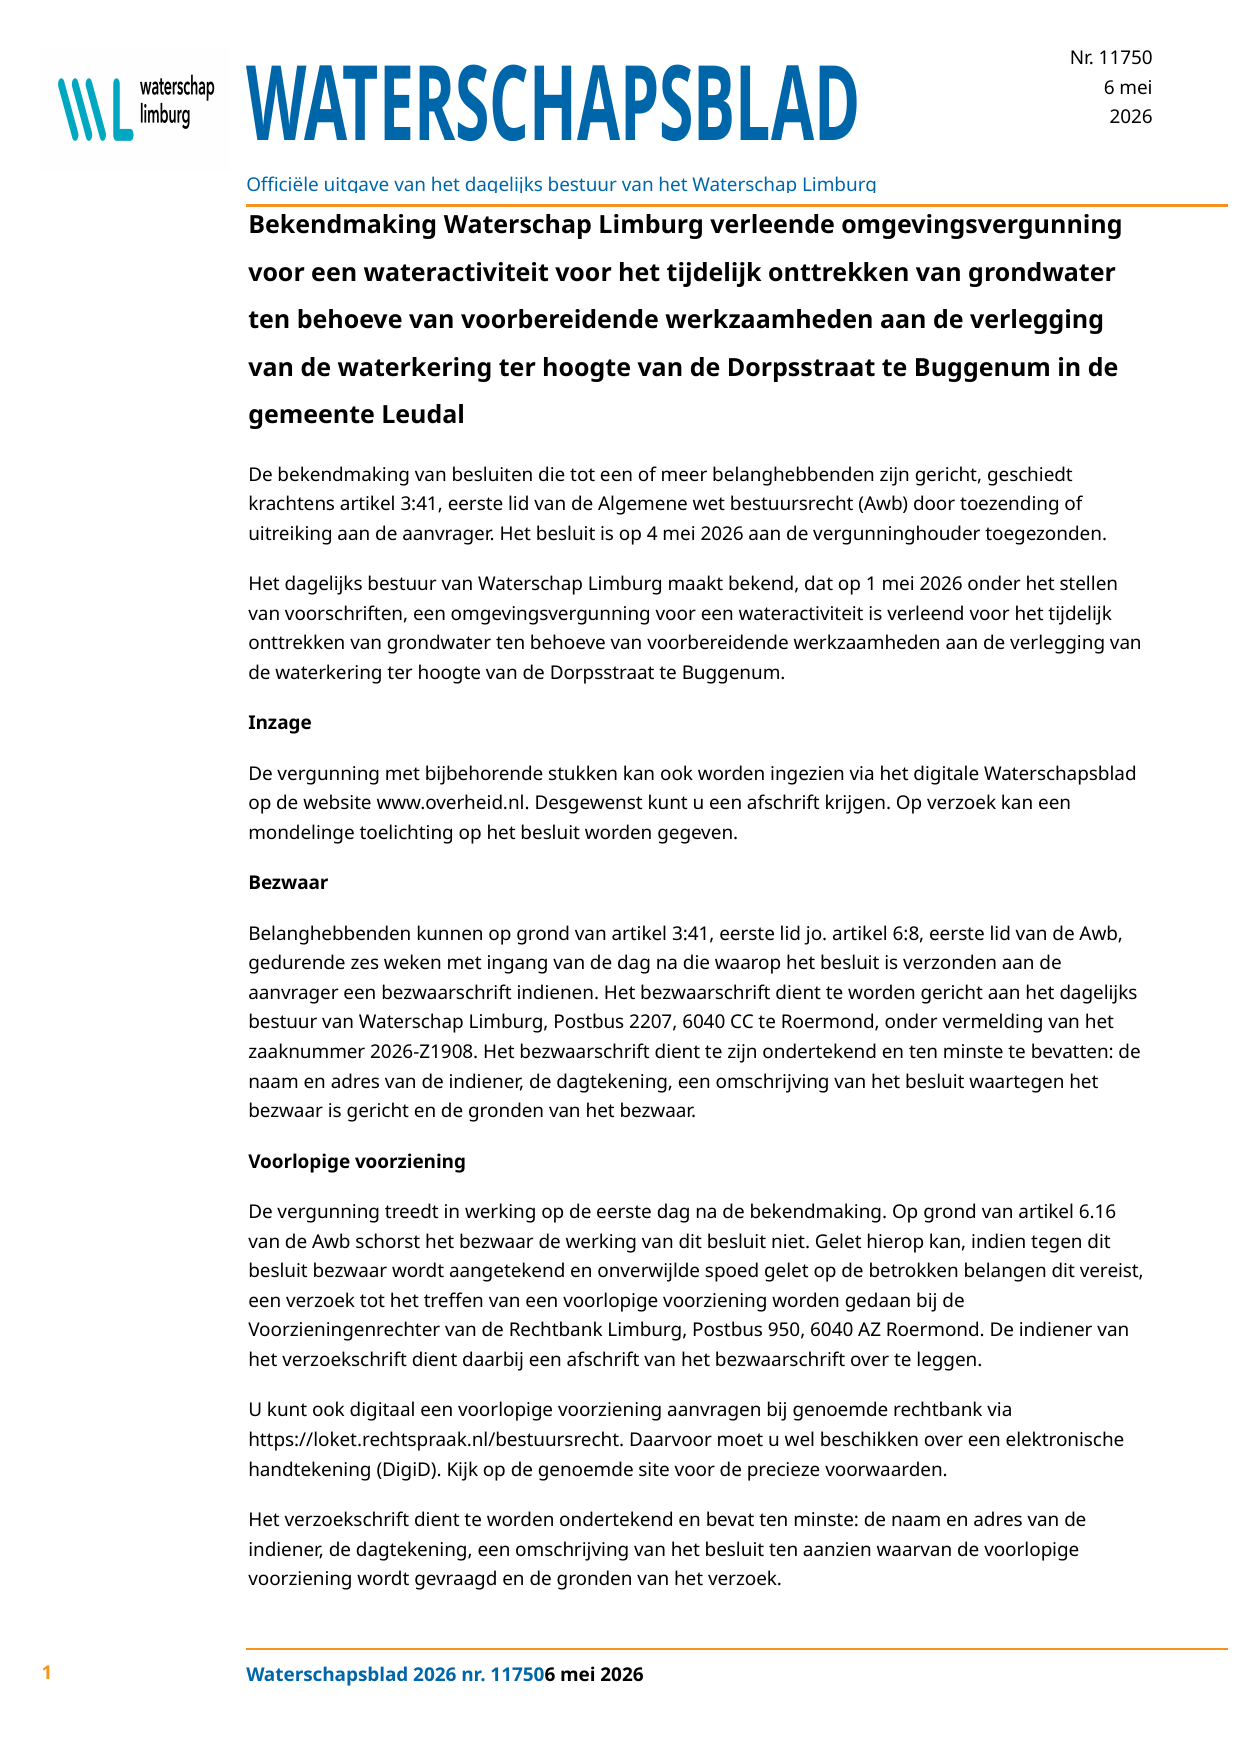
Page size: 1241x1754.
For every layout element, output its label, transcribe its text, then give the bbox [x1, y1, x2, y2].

text U kunt ook digitaal een voorlopige voorziening aanvragen bij genoemde rechtbank via https://loket.rechtspraak.nl/bestuursrecht. Daarvoor moet u wel beschikken over een elektronische handtekening (DigiD). Kijk op de genoemde site voor de precieze voorwaarden. [248, 1397, 1152, 1481]
text Belanghebbenden kunnen op grond van artikel 3:41, eerste lid jo. artikel 6:8, eerste lid van de Awb, gedurende zes weken met ingang van de dag na die waarop het besluit is verzonden aan de aanvrager een bezwaarschrift indienen. Het bezwaarschrift dient te worden gericht aan het dagelijks bestuur van Waterschap Limburg, Postbus 2207, 6040 CC te Roermond, onder vermelding van het zaaknummer 2026-Z1908. Het bezwaarschrift dient te zijn ondertekend en ten minste te bevatten: de naam en adres van de indiener, de dagtekening, een omschrijving van het besluit waartegen het bezwaar is gericht en de gronden van het bezwaar. [248, 920, 1152, 1123]
text Bezwaar [248, 869, 1152, 895]
text Inzage [248, 709, 1152, 735]
text De bekendmaking van besluiten die tot een of meer belanghebbenden zijn gericht, geschiedt krachtens artikel 3:41, eerste lid van de Algemene wet bestuursrecht (Awb) door toezending of uitreiking aan de aanvrager. Het besluit is op 4 mei 2026 aan de vergunninghouder toegezonden. [248, 461, 1152, 546]
picture [41, 47, 231, 172]
text Het dagelijks bestuur van Waterschap Limburg maakt bekend, dat op 1 mei 2026 onder het stellen van voorschriften, een omgevingsvergunning voor een wateractiviteit is verleend voor het tijdelijk onttrekken van grondwater ten behoeve van voorbereidende werkzaamheden aan de verlegging van de waterkering ter hoogte van de Dorpsstraat te Buggenum. [248, 570, 1152, 685]
text Bekendmaking Waterschap Limburg verleende omgevingsvergunning voor een wateractiviteit voor het tijdelijk onttrekken van grondwater ten behoeve van voorbereidende werkzaamheden aan de verlegging van de waterkering ter hoogte van de Dorpsstraat te Buggenum in de gemeente Leudal [248, 207, 1152, 431]
text De vergunning met bijbehorende stukken kan ook worden ingezien via het digitale Waterschapsblad op de website www.overheid.nl. Desgewenst kunt u een afschrift krijgen. Op verzoek kan een mondelinge toelichting op het besluit worden gegeven. [248, 760, 1152, 845]
text Voorlopige voorziening [248, 1148, 1152, 1173]
text Het verzoekschrift dient te worden ondertekend en bevat ten minste: de naam en adres van de indiener, de dagtekening, een omschrijving van het besluit ten aanzien waarvan de voorlopige voorziening wordt gevraagd en de gronden van het verzoek. [248, 1506, 1152, 1591]
text De vergunning treedt in werking op de eerste dag na de bekendmaking. Op grond van artikel 6.16 van de Awb schorst het bezwaar de werking van dit besluit niet. Gelet hierop kan, indien tegen dit besluit bezwaar wordt aangetekend en onverwijlde spoed gelet op de betrokken belangen dit vereist, een verzoek tot het treffen van een voorlopige voorziening worden gedaan bij de Voorzieningenrechter van de Rechtbank Limburg, Postbus 950, 6040 AZ Roermond. De indiener van het verzoekschrift dient daarbij een afschrift van het bezwaarschrift over te leggen. [248, 1198, 1152, 1372]
